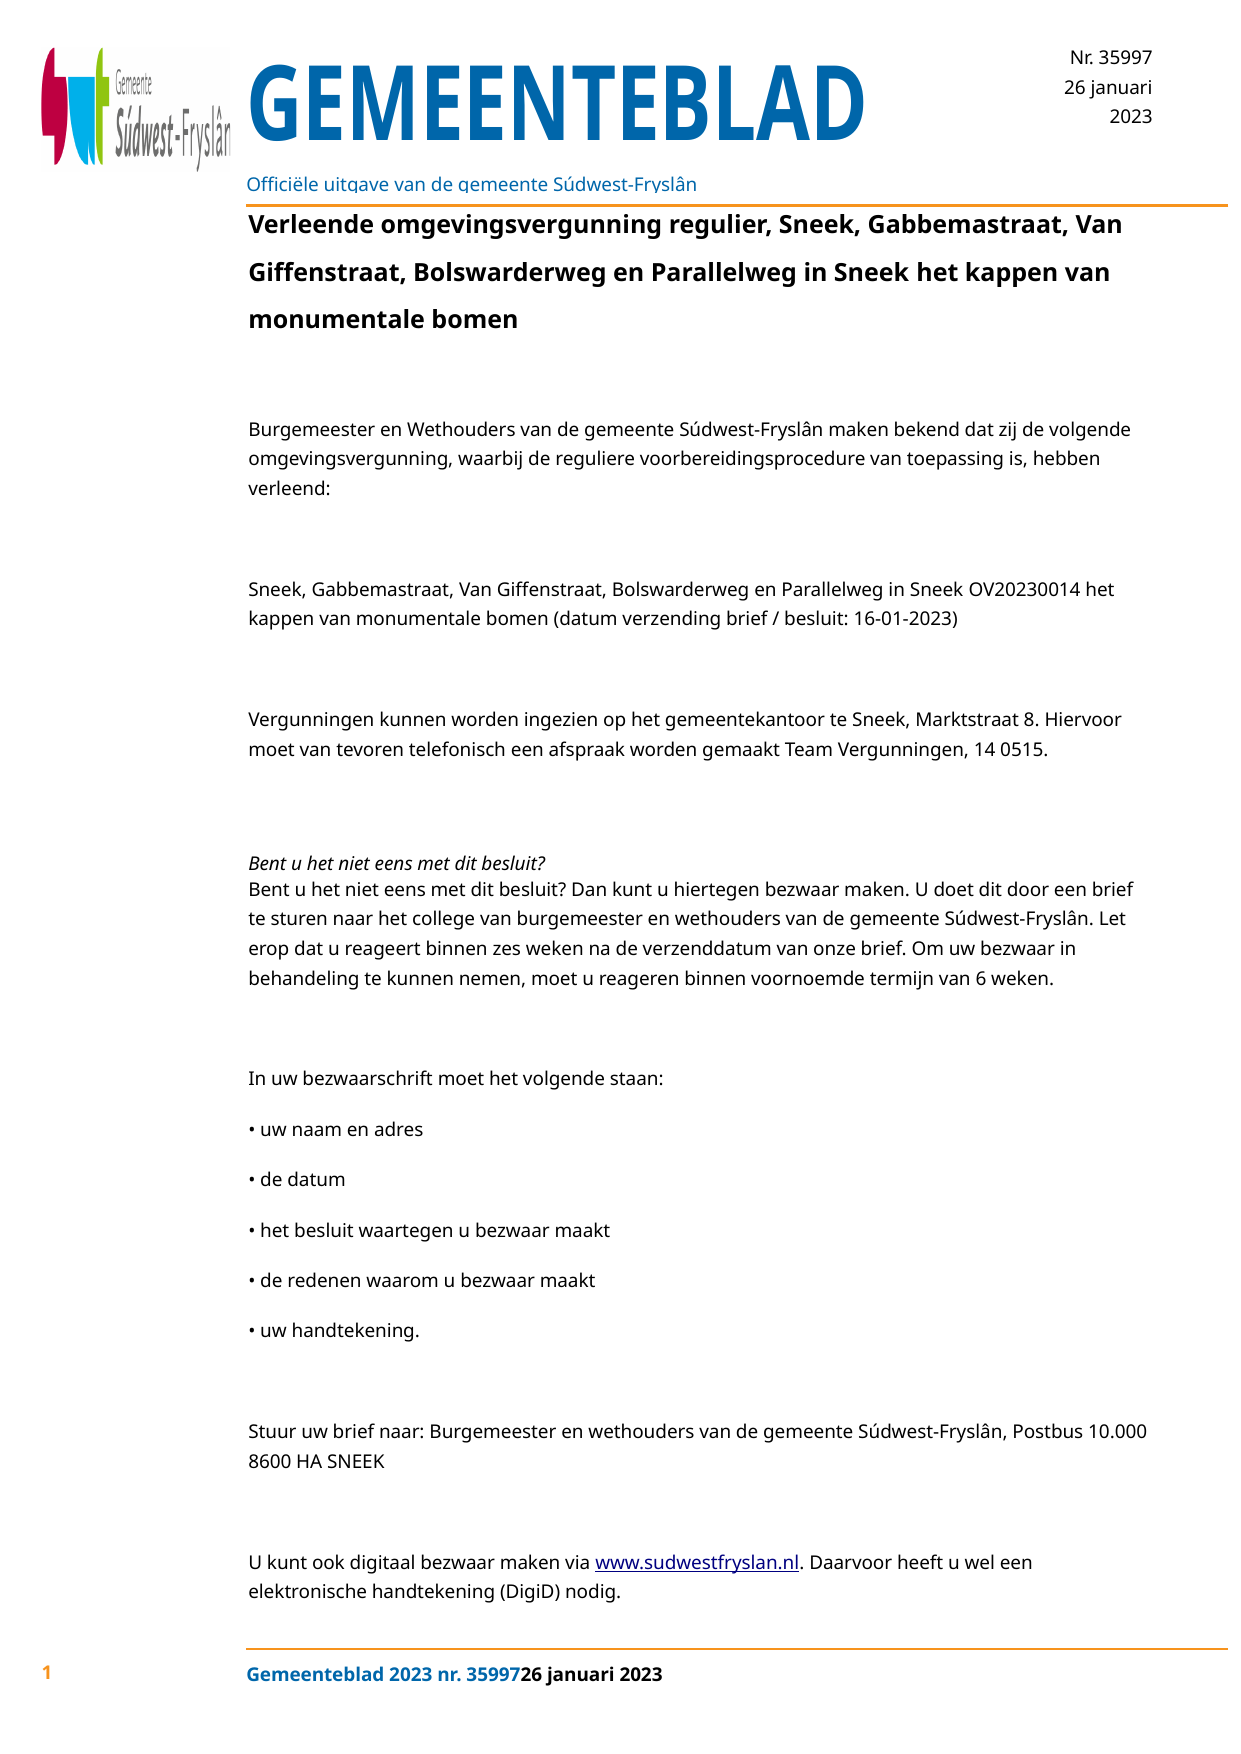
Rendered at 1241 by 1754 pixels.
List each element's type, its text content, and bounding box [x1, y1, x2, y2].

text Sneek, Gabbemastraat, Van Giffenstraat, Bolswarderweg en Parallelweg in Sneek OV20230014 het kappen van monumentale bomen (datum verzending brief / besluit: 16-01-2023) [248, 576, 1152, 631]
text Vergunningen kunnen worden ingezien op het gemeentekantoor te Sneek, Marktstraat 8. Hiervoor moet van tevoren telefonisch een afspraak worden gemaakt Team Vergunningen, 14 0515. [248, 706, 1152, 762]
text • uw naam en adres [248, 1116, 1152, 1142]
text Stuur uw brief naar: Burgemeester en wethouders van de gemeente Súdwest-Fryslân, Postbus 10.000 8600 HA SNEEK [248, 1418, 1152, 1474]
text U kunt ook digitaal bezwaar maken via www.sudwestfryslan.nl. Daarvoor heeft u wel een elektronische handtekening (DigiD) nodig. [248, 1549, 1152, 1604]
text • de datum [248, 1166, 1152, 1192]
text Burgemeester en Wethouders van de gemeente Súdwest-Fryslân maken bekend dat zij de volgende omgevingsvergunning, waarbij de reguliere voorbereidingsprocedure van toepassing is, hebben verleend: [248, 416, 1152, 501]
text In uw bezwaarschrift moet het volgende staan: [248, 1066, 1152, 1091]
picture [41, 47, 231, 172]
text • de redenen waarom u bezwaar maakt [248, 1267, 1152, 1293]
text • het besluit waartegen u bezwaar maakt [248, 1217, 1152, 1243]
text Verleende omgevingsvergunning regulier, Sneek, Gabbemastraat, Van Giffenstraat, Bolswarderweg en Parallelweg in Sneek het kappen van monumentale bomen [248, 207, 1152, 336]
text Bent u het niet eens met dit besluit? [248, 850, 1152, 876]
text Bent u het niet eens met dit besluit? Dan kunt u hiertegen bezwaar maken. U doet dit door een brief te sturen naar het college van burgemeester en wethouders van de gemeente Súdwest-Fryslân. Let erop dat u reageert binnen zes weken na de verzenddatum van onze brief. Om uw bezwaar in behandeling te kunnen nemen, moet u reageren binnen voornoemde termijn van 6 weken. [248, 876, 1152, 991]
text • uw handtekening. [248, 1318, 1152, 1343]
